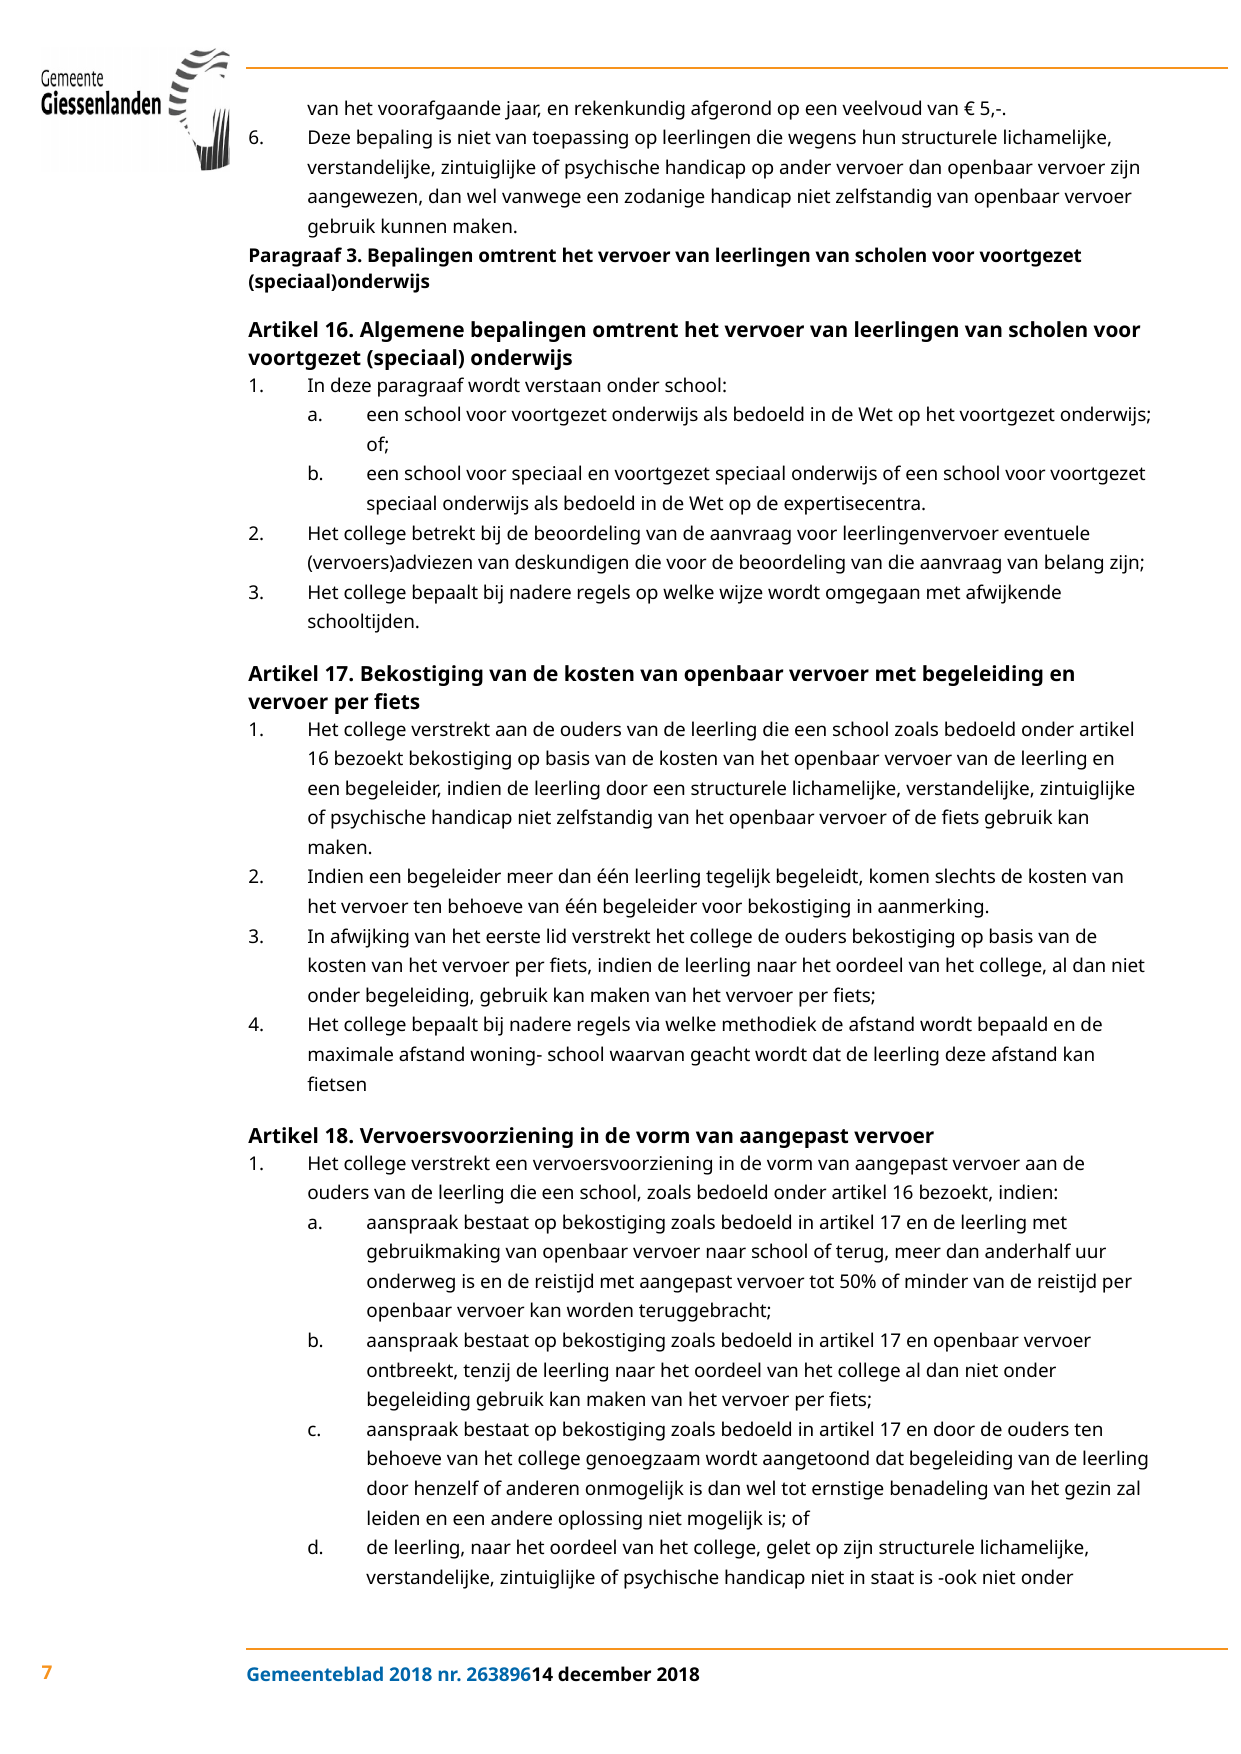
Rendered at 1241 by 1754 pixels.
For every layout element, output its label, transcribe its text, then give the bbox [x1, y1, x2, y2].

text Artikel 17. Bekostiging van de kosten van openbaar vervoer met begeleiding en vervoer per fiets [248, 659, 1152, 716]
picture [41, 47, 231, 172]
list Indien een begeleider meer dan één leerling tegelijk begeleidt, komen slechts de kosten van het vervoer ten behoeve van één begeleider voor bekostiging in aanmerking. [248, 864, 1152, 919]
list Het college bepaalt bij nadere regels via welke methodiek de afstand wordt bepaald en de maximale afstand woning- school waarvan geacht wordt dat de leerling deze afstand kan fietsen [248, 1012, 1152, 1097]
text Paragraaf 3. Bepalingen omtrent het vervoer van leerlingen van scholen voor voortgezet (speciaal)onderwijs [248, 243, 1152, 294]
list aanspraak bestaat op bekostiging zoals bedoeld in artikel 17 en door de ouders ten behoeve van het college genoegzaam wordt aangetoond dat begeleiding van de leerling door henzelf of anderen onmogelijk is dan wel tot ernstige benadeling van het gezin zal leiden en een andere oplossing niet mogelijk is; of [307, 1416, 1152, 1530]
list Het college verstrekt aan de ouders van de leerling die een school zoals bedoeld onder artikel 16 bezoekt bekostiging op basis van de kosten van het openbaar vervoer van de leerling en een begeleider, indien de leerling door een structurele lichamelijke, verstandelijke, zintuiglijke of psychische handicap niet zelfstandig van het openbaar vervoer of de fiets gebruik kan maken. [248, 716, 1152, 860]
text Artikel 16. Algemene bepalingen omtrent het vervoer van leerlingen van scholen voor voortgezet (speciaal) onderwijs [248, 315, 1152, 372]
text Artikel 18. Vervoersvoorziening in de vorm van aangepast vervoer [248, 1121, 1152, 1150]
list In afwijking van het eerste lid verstrekt het college de ouders bekostiging op basis van de kosten van het vervoer per fiets, indien de leerling naar het oordeel van het college, al dan niet onder begeleiding, gebruik kan maken van het vervoer per fiets; [248, 923, 1152, 1008]
list Het college verstrekt een vervoersvoorziening in de vorm van aangepast vervoer aan de ouders van de leerling die een school, zoals bedoeld onder artikel 16 bezoekt, indien: [248, 1150, 1152, 1205]
list van het voorafgaande jaar, en rekenkundig afgerond op een veelvoud van € 5,-. [248, 95, 1152, 121]
list Het college bepaalt bij nadere regels op welke wijze wordt omgegaan met afwijkende schooltijden. [248, 579, 1152, 634]
list de leerling, naar het oordeel van het college, gelet op zijn structurele lichamelijke, verstandelijke, zintuiglijke of psychische handicap niet in staat is -ook niet onder [307, 1534, 1152, 1589]
list In deze paragraaf wordt verstaan onder school: [248, 372, 1152, 398]
list een school voor speciaal en voortgezet speciaal onderwijs of een school voor voortgezet speciaal onderwijs als bedoeld in de Wet op de expertisecentra. [307, 461, 1152, 516]
list aanspraak bestaat op bekostiging zoals bedoeld in artikel 17 en de leerling met gebruikmaking van openbaar vervoer naar school of terug, meer dan anderhalf uur onderweg is en de reistijd met aangepast vervoer tot 50% of minder van de reistijd per openbaar vervoer kan worden teruggebracht; [307, 1209, 1152, 1323]
list een school voor voortgezet onderwijs als bedoeld in de Wet op het voortgezet onderwijs; of; [307, 401, 1152, 457]
list Deze bepaling is niet van toepassing op leerlingen die wegens hun structurele lichamelijke, verstandelijke, zintuiglijke of psychische handicap op ander vervoer dan openbaar vervoer zijn aangewezen, dan wel vanwege een zodanige handicap niet zelfstandig van openbaar vervoer gebruik kunnen maken. [248, 124, 1152, 239]
list aanspraak bestaat op bekostiging zoals bedoeld in artikel 17 en openbaar vervoer ontbreekt, tenzij de leerling naar het oordeel van het college al dan niet onder begeleiding gebruik kan maken van het vervoer per fiets; [307, 1327, 1152, 1412]
list Het college betrekt bij de beoordeling van de aanvraag voor leerlingenvervoer eventuele (vervoers)adviezen van deskundigen die voor de beoordeling van die aanvraag van belang zijn; [248, 520, 1152, 575]
